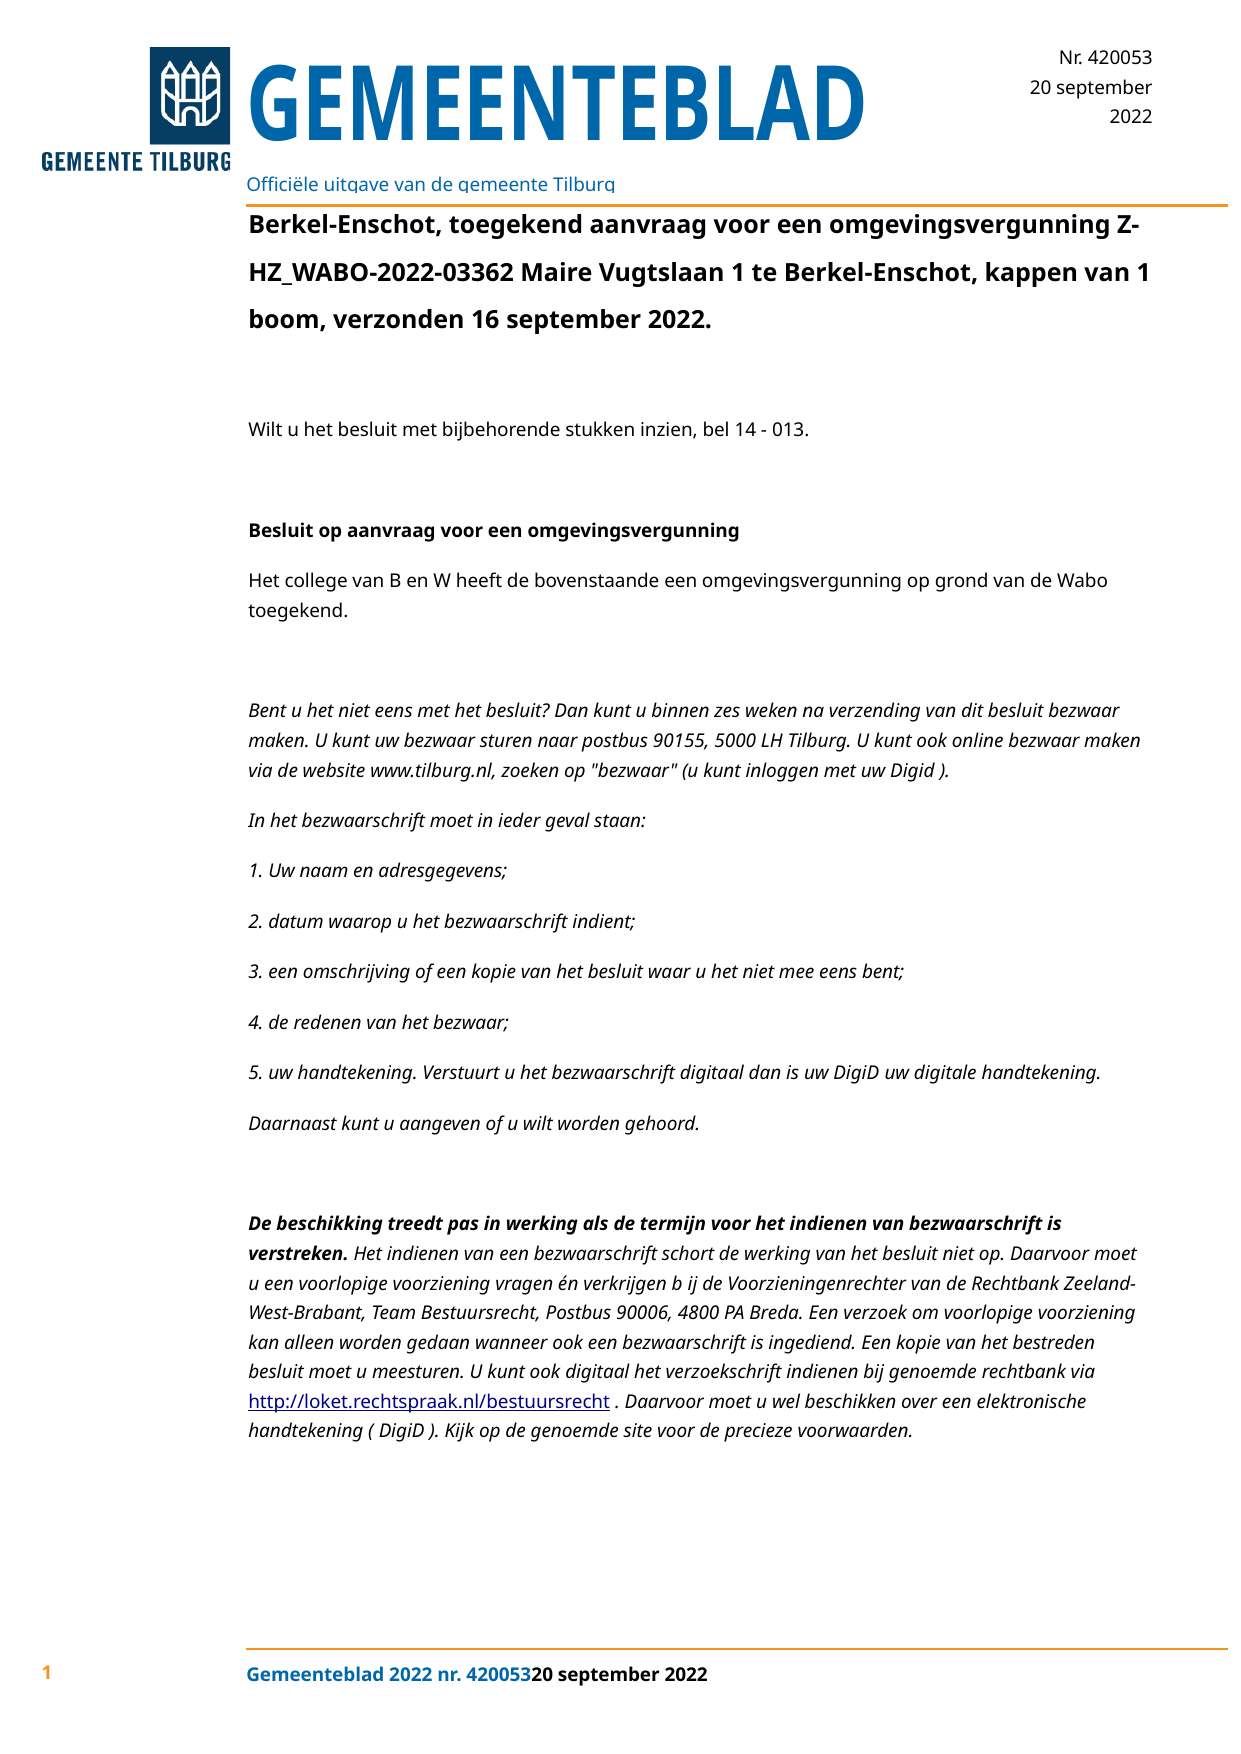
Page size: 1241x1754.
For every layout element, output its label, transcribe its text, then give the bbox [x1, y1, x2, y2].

text 5. uw handtekening. Verstuurt u het bezwaarschrift digitaal dan is uw DigiD uw digitale handtekening. [248, 1059, 1152, 1085]
text Bent u het niet eens met het besluit? Dan kunt u binnen zes weken na verzending van dit besluit bezwaar maken. U kunt uw bezwaar sturen naar postbus 90155, 5000 LH Tilburg. U kunt ook online bezwaar maken via de website www.tilburg.nl, zoeken op "bezwaar" (u kunt inloggen met uw Digid ). [248, 698, 1152, 782]
text Wilt u het besluit met bijbehorende stukken inzien, bel 14 - 013. [248, 416, 1152, 442]
text 4. de redenen van het bezwaar; [248, 1009, 1152, 1034]
text 2. datum waarop u het bezwaarschrift indient; [248, 908, 1152, 934]
text 3. een omschrijving of een kopie van het besluit waar u het niet mee eens bent; [248, 958, 1152, 984]
text De beschikking treedt pas in werking als de termijn voor het indienen van bezwaarschrift is verstreken. Het indienen van een bezwaarschrift schort de werking van het besluit niet op. Daarvoor moet u een voorlopige voorziening vragen én verkrijgen b ij de Voorzieningenrechter van de Rechtbank Zeeland-West-Brabant, Team Bestuursrecht, Postbus 90006, 4800 PA Breda. Een verzoek om voorlopige voorziening kan alleen worden gedaan wanneer ook een bezwaarschrift is ingediend. Een kopie van het bestreden besluit moet u meesturen. U kunt ook digitaal het verzoekschrift indienen bij genoemde rechtbank via http://loket.rechtspraak.nl/bestuursrecht . Daarvoor moet u wel beschikken over een elektronische handtekening ( DigiD ). Kijk op de genoemde site voor de precieze voorwaarden. [248, 1211, 1152, 1443]
text 1. Uw naam en adresgegevens; [248, 858, 1152, 883]
picture [41, 47, 231, 172]
text Berkel-Enschot, toegekend aanvraag voor een omgevingsvergunning Z-HZ_WABO-2022-03362 Maire Vugtslaan 1 te Berkel-Enschot, kappen van 1 boom, verzonden 16 september 2022. [248, 207, 1152, 336]
text Besluit op aanvraag voor een omgevingsvergunning [248, 517, 1152, 542]
text Daarnaast kunt u aangeven of u wilt worden gehoord. [248, 1110, 1152, 1135]
text Het college van B en W heeft de bovenstaande een omgevingsvergunning op grond van de Wabo toegekend. [248, 567, 1152, 622]
text In het bezwaarschrift moet in ieder geval staan: [248, 807, 1152, 833]
